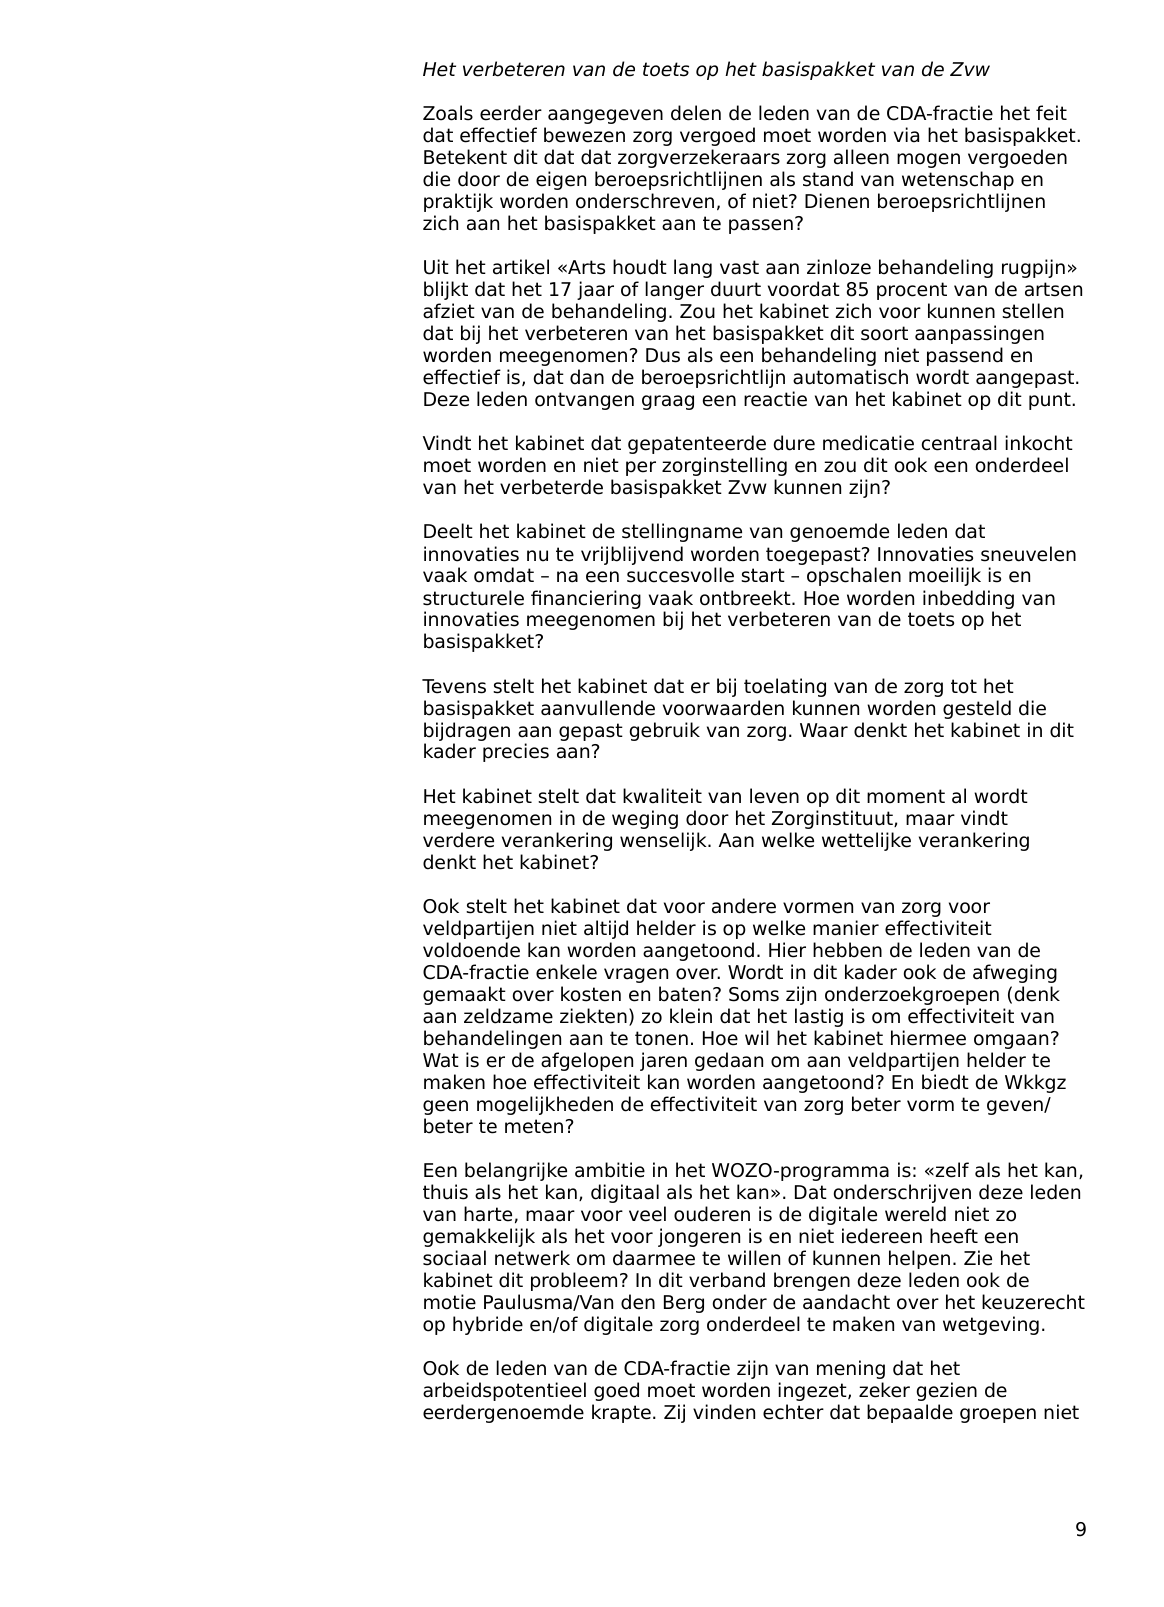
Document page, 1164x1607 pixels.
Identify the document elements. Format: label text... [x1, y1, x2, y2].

text Uit het artikel «Arts houdt lang vast aan zinloze behandeling rugpijn» blijkt dat het 17 jaar of langer duurt voordat 85 procent van de artsen afziet van de behandeling. Zou het kabinet zich voor kunnen stellen dat bij het verbeteren van het basispakket dit soort aanpassingen worden meegenomen? Dus als een behandeling niet passend en effectief is, dat dan de beroepsrichtlijn automatisch wordt aangepast. Deze leden ontvangen graag een reactie van het kabinet op dit punt. [422, 257, 1087, 411]
text Deelt het kabinet de stellingname van genoemde leden dat innovaties nu te vrijblijvend worden toegepast? Innovaties sneuvelen vaak omdat – na een succesvolle start – opschalen moeilijk is en structurele financiering vaak ontbreekt. Hoe worden inbedding van innovaties meegenomen bij het verbeteren van de toets op het basispakket? [422, 521, 1087, 653]
text Tevens stelt het kabinet dat er bij toelating van de zorg tot het basispakket aanvullende voorwaarden kunnen worden gesteld die bijdragen aan gepast gebruik van zorg. Waar denkt het kabinet in dit kader precies aan? [422, 676, 1087, 763]
text Vindt het kabinet dat gepatenteerde dure medicatie centraal inkocht moet worden en niet per zorginstelling en zou dit ook een onderdeel van het verbeterde basispakket Zvw kunnen zijn? [422, 433, 1087, 499]
subtitle Het verbeteren van de toets op het basispakket van de Zvw [422, 59, 1087, 81]
text Ook de leden van de CDA-fractie zijn van mening dat het arbeidspotentieel goed moet worden ingezet, zeker gezien de eerdergenoemde krapte. Zij vinden echter dat bepaalde groepen niet [422, 1358, 1087, 1424]
text Ook stelt het kabinet dat voor andere vormen van zorg voor veldpartijen niet altijd helder is op welke manier effectiviteit voldoende kan worden aangetoond. Hier hebben de leden van de CDA-fractie enkele vragen over. Wordt in dit kader ook de afweging gemaakt over kosten en baten? Soms zijn onderzoekgroepen (denk aan zeldzame ziekten) zo klein dat het lastig is om effectiviteit van behandelingen aan te tonen. Hoe wil het kabinet hiermee omgaan? Wat is er de afgelopen jaren gedaan om aan veldpartijen helder te maken hoe effectiviteit kan worden aangetoond? En biedt de Wkkgz geen mogelijkheden de effectiviteit van zorg beter vorm te geven/ beter te meten? [422, 896, 1087, 1137]
text Het kabinet stelt dat kwaliteit van leven op dit moment al wordt meegenomen in de weging door het Zorginstituut, maar vindt verdere verankering wenselijk. Aan welke wettelijke verankering denkt het kabinet? [422, 786, 1087, 873]
text Een belangrijke ambitie in het WOZO-programma is: «zelf als het kan, thuis als het kan, digitaal als het kan». Dat onderschrijven deze leden van harte, maar voor veel ouderen is de digitale wereld niet zo gemakkelijk als het voor jongeren is en niet iedereen heeft een sociaal netwerk om daarmee te willen of kunnen helpen. Zie het kabinet dit probleem? In dit verband brengen deze leden ook de motie Paulusma/Van den Berg onder de aandacht over het keuzerecht op hybride en/of digitale zorg onderdeel te maken van wetgeving. [422, 1160, 1087, 1336]
text Zoals eerder aangegeven delen de leden van de CDA-fractie het feit dat effectief bewezen zorg vergoed moet worden via het basispakket. Betekent dit dat dat zorgverzekeraars zorg alleen mogen vergoeden die door de eigen beroepsrichtlijnen als stand van wetenschap en praktijk worden onderschreven, of niet? Dienen beroepsrichtlijnen zich aan het basispakket aan te passen? [422, 103, 1087, 235]
